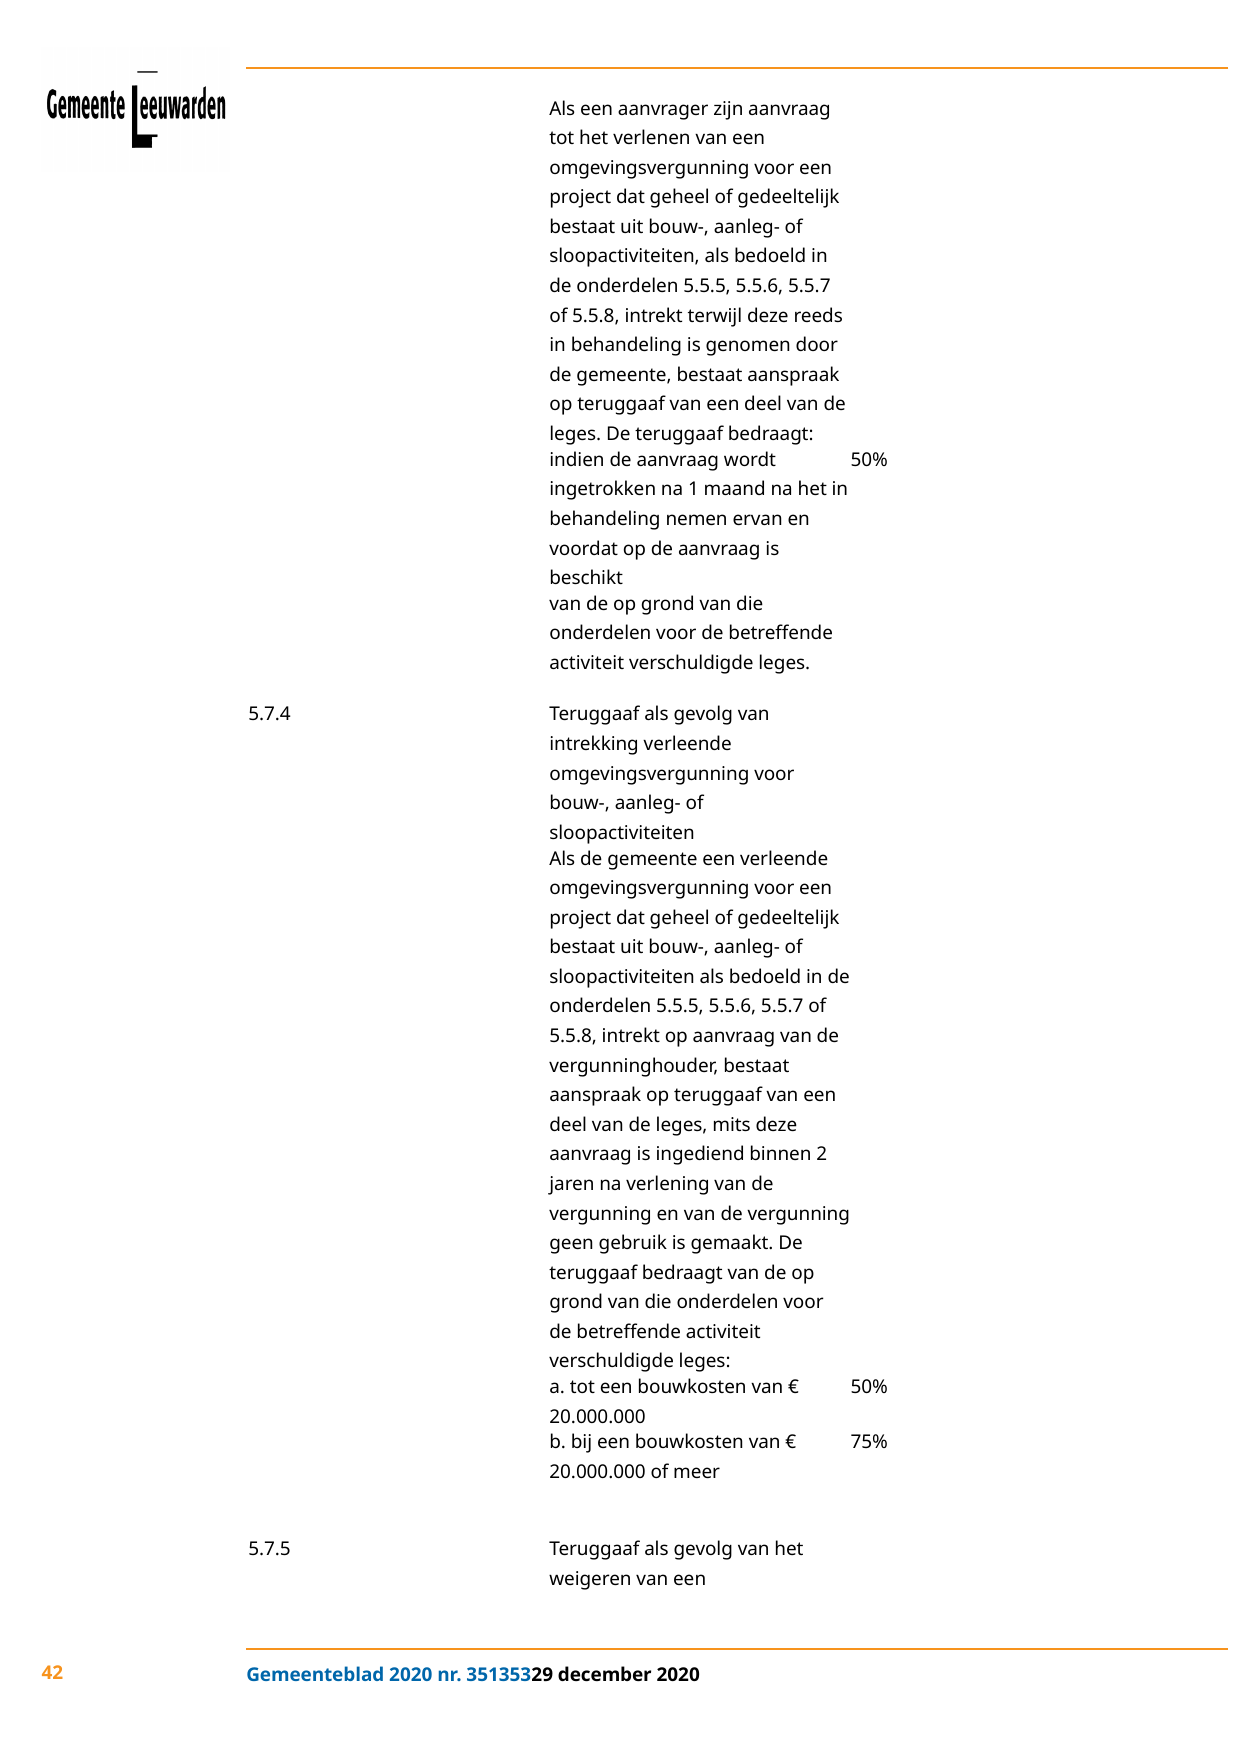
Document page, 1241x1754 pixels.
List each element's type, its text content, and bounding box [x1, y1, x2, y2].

table_cell [248, 1484, 549, 1510]
table_cell [850, 1510, 1152, 1535]
table_cell [549, 675, 850, 701]
table_cell [549, 1484, 850, 1510]
table_cell [850, 1535, 1152, 1591]
table_cell [248, 95, 549, 446]
table_cell indien de aanvraag wordt ingetrokken na 1 maand na het in behandeling nemen ervan en voordat op de aanvraag is beschikt [549, 446, 850, 590]
table_cell [850, 590, 1152, 675]
table_cell [248, 446, 549, 590]
table_cell 50% [850, 446, 1152, 590]
table_cell Teruggaaf als gevolg van het weigeren van een [549, 1535, 850, 1591]
table_cell [248, 675, 549, 701]
table_cell b. bij een bouwkosten van € 20.000.000 of meer [549, 1429, 850, 1484]
table_cell [549, 1510, 850, 1535]
table_cell [248, 1429, 549, 1484]
table_cell 5.7.5 [248, 1535, 549, 1591]
table_cell a. tot een bouwkosten van € 20.000.000 [549, 1373, 850, 1429]
table_cell [850, 1484, 1152, 1510]
table_cell Als een aanvrager zijn aanvraag tot het verlenen van een omgevingsvergunning voor een project dat geheel of gedeeltelijk bestaat uit bouw-, aanleg- of sloopactiviteiten, als bedoeld in de onderdelen 5.5.5, 5.5.6, 5.5.7 of 5.5.8, intrekt terwijl deze reeds in behandeling is genomen door de gemeente, bestaat aanspraak op teruggaaf van een deel van de leges. De teruggaaf bedraagt: [549, 95, 850, 446]
table_cell [850, 675, 1152, 701]
table_cell [850, 845, 1152, 1373]
table_cell [248, 590, 549, 675]
table_cell [850, 95, 1152, 446]
table_cell Teruggaaf als gevolg van intrekking verleende omgevingsvergunning voor bouw-, aanleg- of sloopactiviteiten [549, 701, 850, 845]
table_cell [248, 845, 549, 1373]
picture [41, 47, 231, 172]
table_cell 50% [850, 1373, 1152, 1429]
table_cell van de op grond van die onderdelen voor de betreffende activiteit verschuldigde leges. [549, 590, 850, 675]
table_cell Als de gemeente een verleende omgevingsvergunning voor een project dat geheel of gedeeltelijk bestaat uit bouw-, aanleg- of sloopactiviteiten als bedoeld in de onderdelen 5.5.5, 5.5.6, 5.5.7 of 5.5.8, intrekt op aanvraag van de vergunninghouder, bestaat aanspraak op teruggaaf van een deel van de leges, mits deze aanvraag is ingediend binnen 2 jaren na verlening van de vergunning en van de vergunning geen gebruik is gemaakt. De teruggaaf bedraagt van de op grond van die onderdelen voor de betreffende activiteit verschuldigde leges: [549, 845, 850, 1373]
table_cell [850, 701, 1152, 845]
table_cell 75% [850, 1429, 1152, 1484]
table_cell 5.7.4 [248, 701, 549, 845]
table_cell [248, 1373, 549, 1429]
table_cell [248, 1510, 549, 1535]
